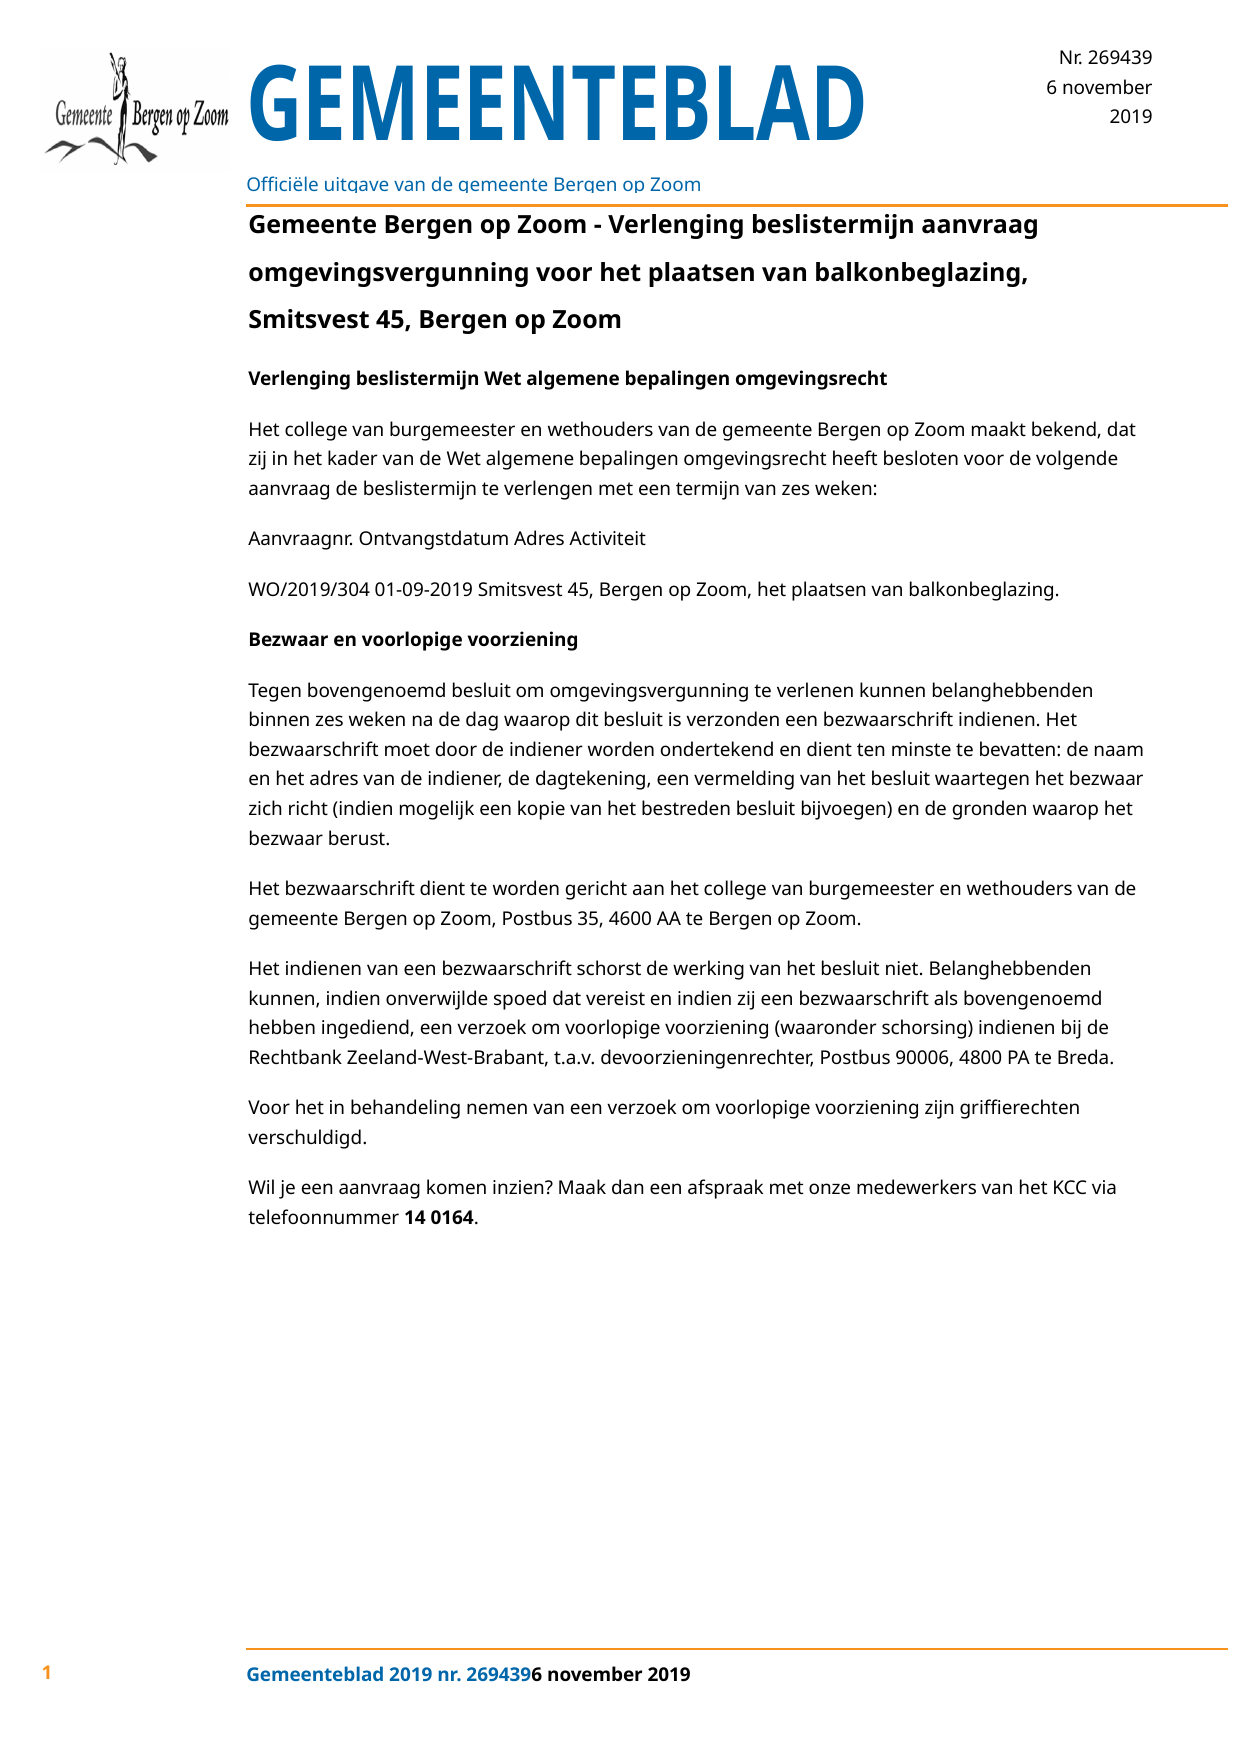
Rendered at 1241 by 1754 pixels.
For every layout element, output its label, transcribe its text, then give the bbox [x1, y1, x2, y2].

picture [41, 47, 231, 172]
text Tegen bovengenoemd besluit om omgevingsvergunning te verlenen kunnen belanghebbenden binnen zes weken na de dag waarop dit besluit is verzonden een bezwaarschrift indienen. Het bezwaarschrift moet door de indiener worden ondertekend en dient ten minste te bevatten: de naam en het adres van de indiener, de dagtekening, een vermelding van het besluit waartegen het bezwaar zich richt (indien mogelijk een kopie van het bestreden besluit bijvoegen) en de gronden waarop het bezwaar berust. [248, 677, 1152, 850]
text Voor het in behandeling nemen van een verzoek om voorlopige voorziening zijn griffierechten verschuldigd. [248, 1094, 1152, 1149]
text Aanvraagnr. Ontvangstdatum Adres Activiteit [248, 526, 1152, 551]
text Verlenging beslistermijn Wet algemene bepalingen omgevingsrecht [248, 366, 1152, 391]
text Wil je een aanvraag komen inzien? Maak dan een afspraak met onze medewerkers van het KCC via telefoonnummer 14 0164. [248, 1174, 1152, 1229]
text Bezwaar en voorlopige voorziening [248, 626, 1152, 652]
text Gemeente Bergen op Zoom - Verlenging beslistermijn aanvraag omgevingsvergunning voor het plaatsen van balkonbeglazing, Smitsvest 45, Bergen op Zoom [248, 207, 1152, 336]
text Het indienen van een bezwaarschrift schorst de werking van het besluit niet. Belanghebbenden kunnen, indien onverwijlde spoed dat vereist en indien zij een bezwaarschrift als bovengenoemd hebben ingediend, een verzoek om voorlopige voorziening (waaronder schorsing) indienen bij de Rechtbank Zeeland-West-Brabant, t.a.v. devoorzieningenrechter, Postbus 90006, 4800 PA te Breda. [248, 955, 1152, 1069]
text WO/2019/304 01-09-2019 Smitsvest 45, Bergen op Zoom, het plaatsen van balkonbeglazing. [248, 576, 1152, 602]
text Het college van burgemeester en wethouders van de gemeente Bergen op Zoom maakt bekend, dat zij in het kader van de Wet algemene bepalingen omgevingsrecht heeft besloten voor de volgende aanvraag de beslistermijn te verlengen met een termijn van zes weken: [248, 416, 1152, 501]
text Het bezwaarschrift dient te worden gericht aan het college van burgemeester en wethouders van de gemeente Bergen op Zoom, Postbus 35, 4600 AA te Bergen op Zoom. [248, 875, 1152, 930]
